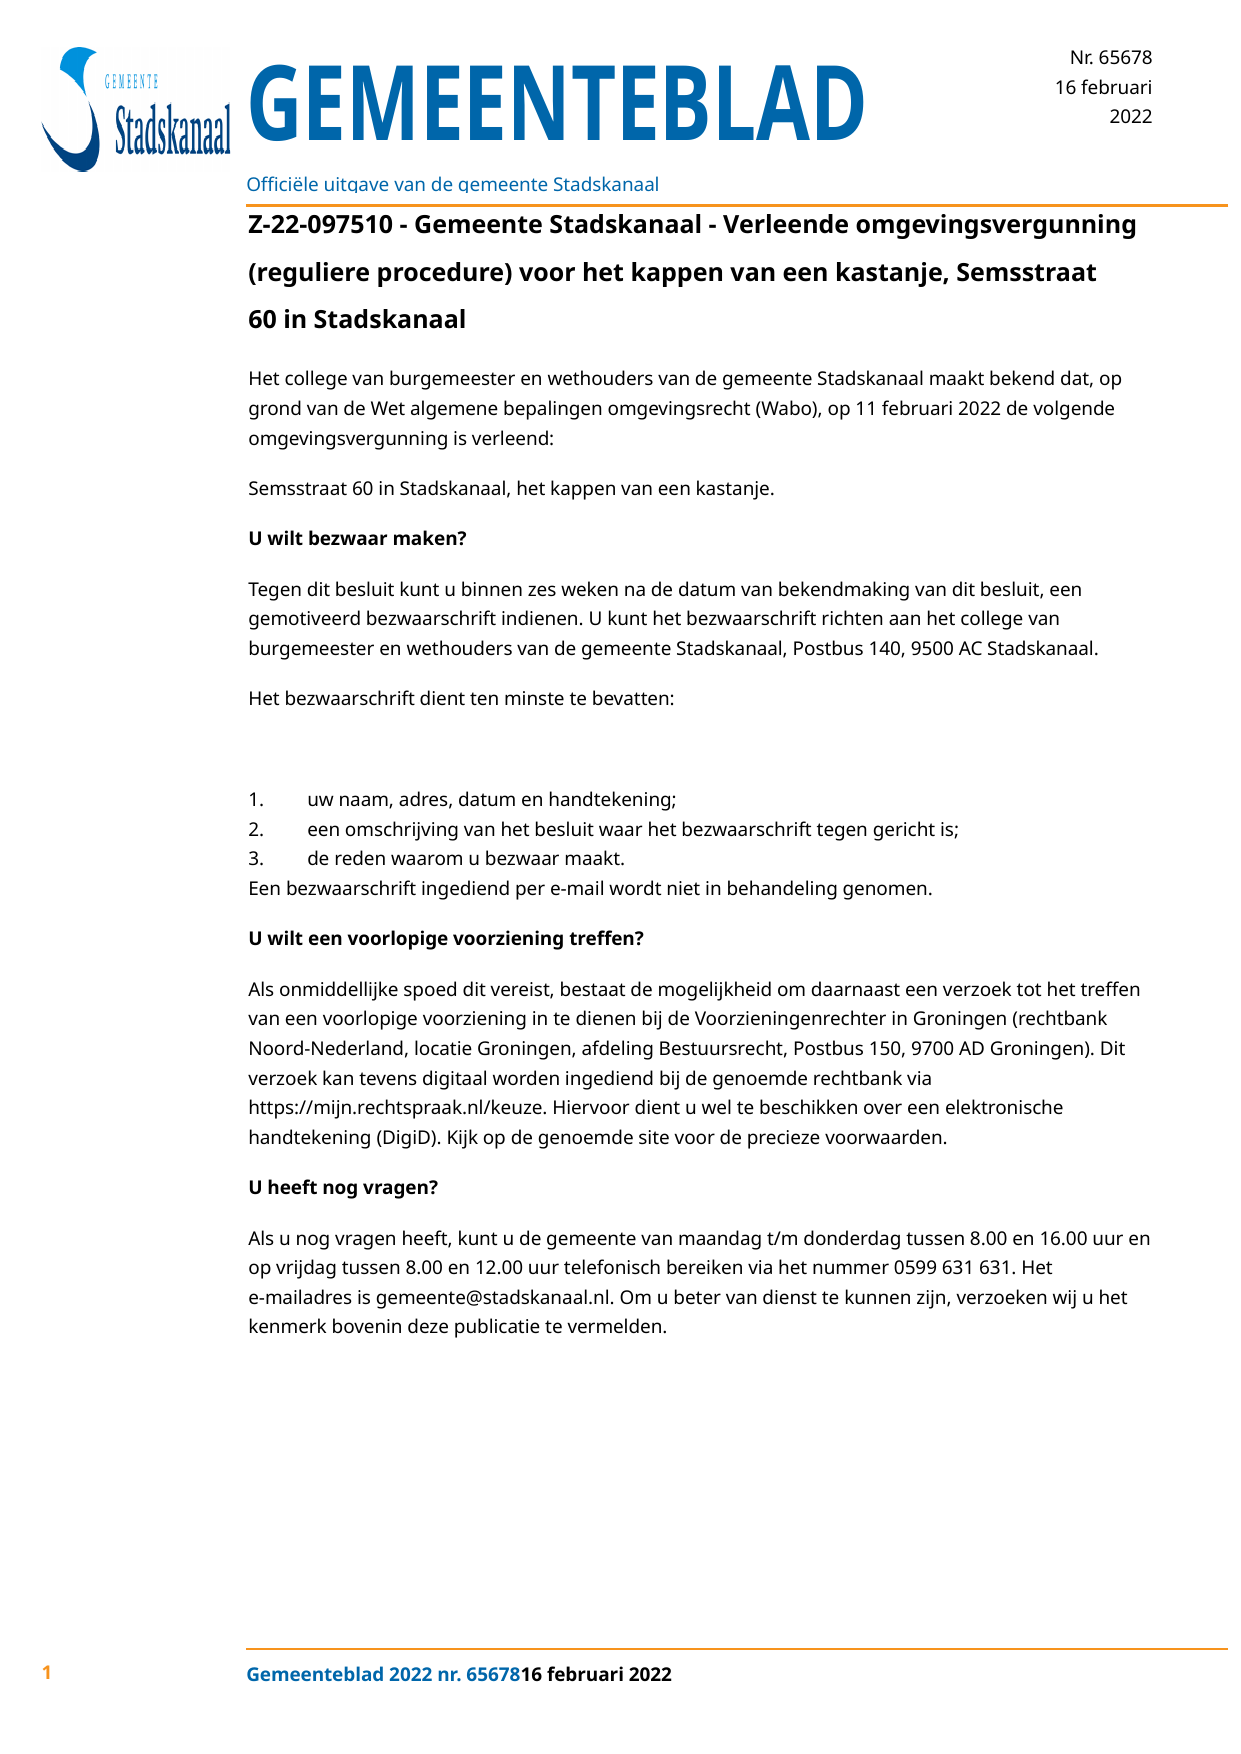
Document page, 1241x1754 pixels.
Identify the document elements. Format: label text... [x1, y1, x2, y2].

text Als u nog vragen heeft, kunt u de gemeente van maandag t/m donderdag tussen 8.00 en 16.00 uur en op vrijdag tussen 8.00 en 12.00 uur telefonisch bereiken via het nummer 0599 631 631. Het e‑mailadres is gemeente@stadskanaal.nl. Om u beter van dienst te kunnen zijn, verzoeken wij u het kenmerk bovenin deze publicatie te vermelden. [248, 1225, 1152, 1339]
text Een bezwaarschrift ingediend per e-mail wordt niet in behandeling genomen. [248, 875, 1152, 901]
text U wilt een voorlopige voorziening treffen? [248, 926, 1152, 951]
list uw naam, adres, datum en handtekening; [248, 786, 1152, 812]
list de reden waarom u bezwaar maakt. [248, 846, 1152, 871]
list een omschrijving van het besluit waar het bezwaarschrift tegen gericht is; [248, 816, 1152, 842]
text Het college van burgemeester en wethouders van de gemeente Stadskanaal maakt bekend dat, op grond van de Wet algemene bepalingen omgevingsrecht (Wabo), op 11 februari 2022 de volgende omgevingsvergunning is verleend: [248, 366, 1152, 450]
text Semsstraat 60 in Stadskanaal, het kappen van een kastanje. [248, 475, 1152, 501]
text Z-22-097510 - Gemeente Stadskanaal - Verleende omgevingsvergunning (reguliere procedure) voor het kappen van een kastanje, Semsstraat 60 in Stadskanaal [248, 207, 1152, 336]
text U wilt bezwaar maken? [248, 526, 1152, 551]
text Als onmiddellijke spoed dit vereist, bestaat de mogelijkheid om daarnaast een verzoek tot het treffen van een voorlopige voorziening in te dienen bij de Voorzieningenrechter in Groningen (rechtbank Noord-Nederland, locatie Groningen, afdeling Bestuursrecht, Postbus 150, 9700 AD Groningen). Dit verzoek kan tevens digitaal worden ingediend bij de genoemde rechtbank via https://mijn.rechtspraak.nl/keuze. Hiervoor dient u wel te beschikken over een elektronische handtekening (DigiD). Kijk op de genoemde site voor de precieze voorwaarden. [248, 976, 1152, 1149]
text U heeft nog vragen? [248, 1174, 1152, 1200]
picture [41, 47, 231, 172]
text Het bezwaarschrift dient ten minste te bevatten: [248, 686, 1152, 711]
text Tegen dit besluit kunt u binnen zes weken na de datum van bekendmaking van dit besluit, een gemotiveerd bezwaarschrift indienen. U kunt het bezwaarschrift richten aan het college van burgemeester en wethouders van de gemeente Stadskanaal, Postbus 140, 9500 AC Stadskanaal. [248, 576, 1152, 661]
